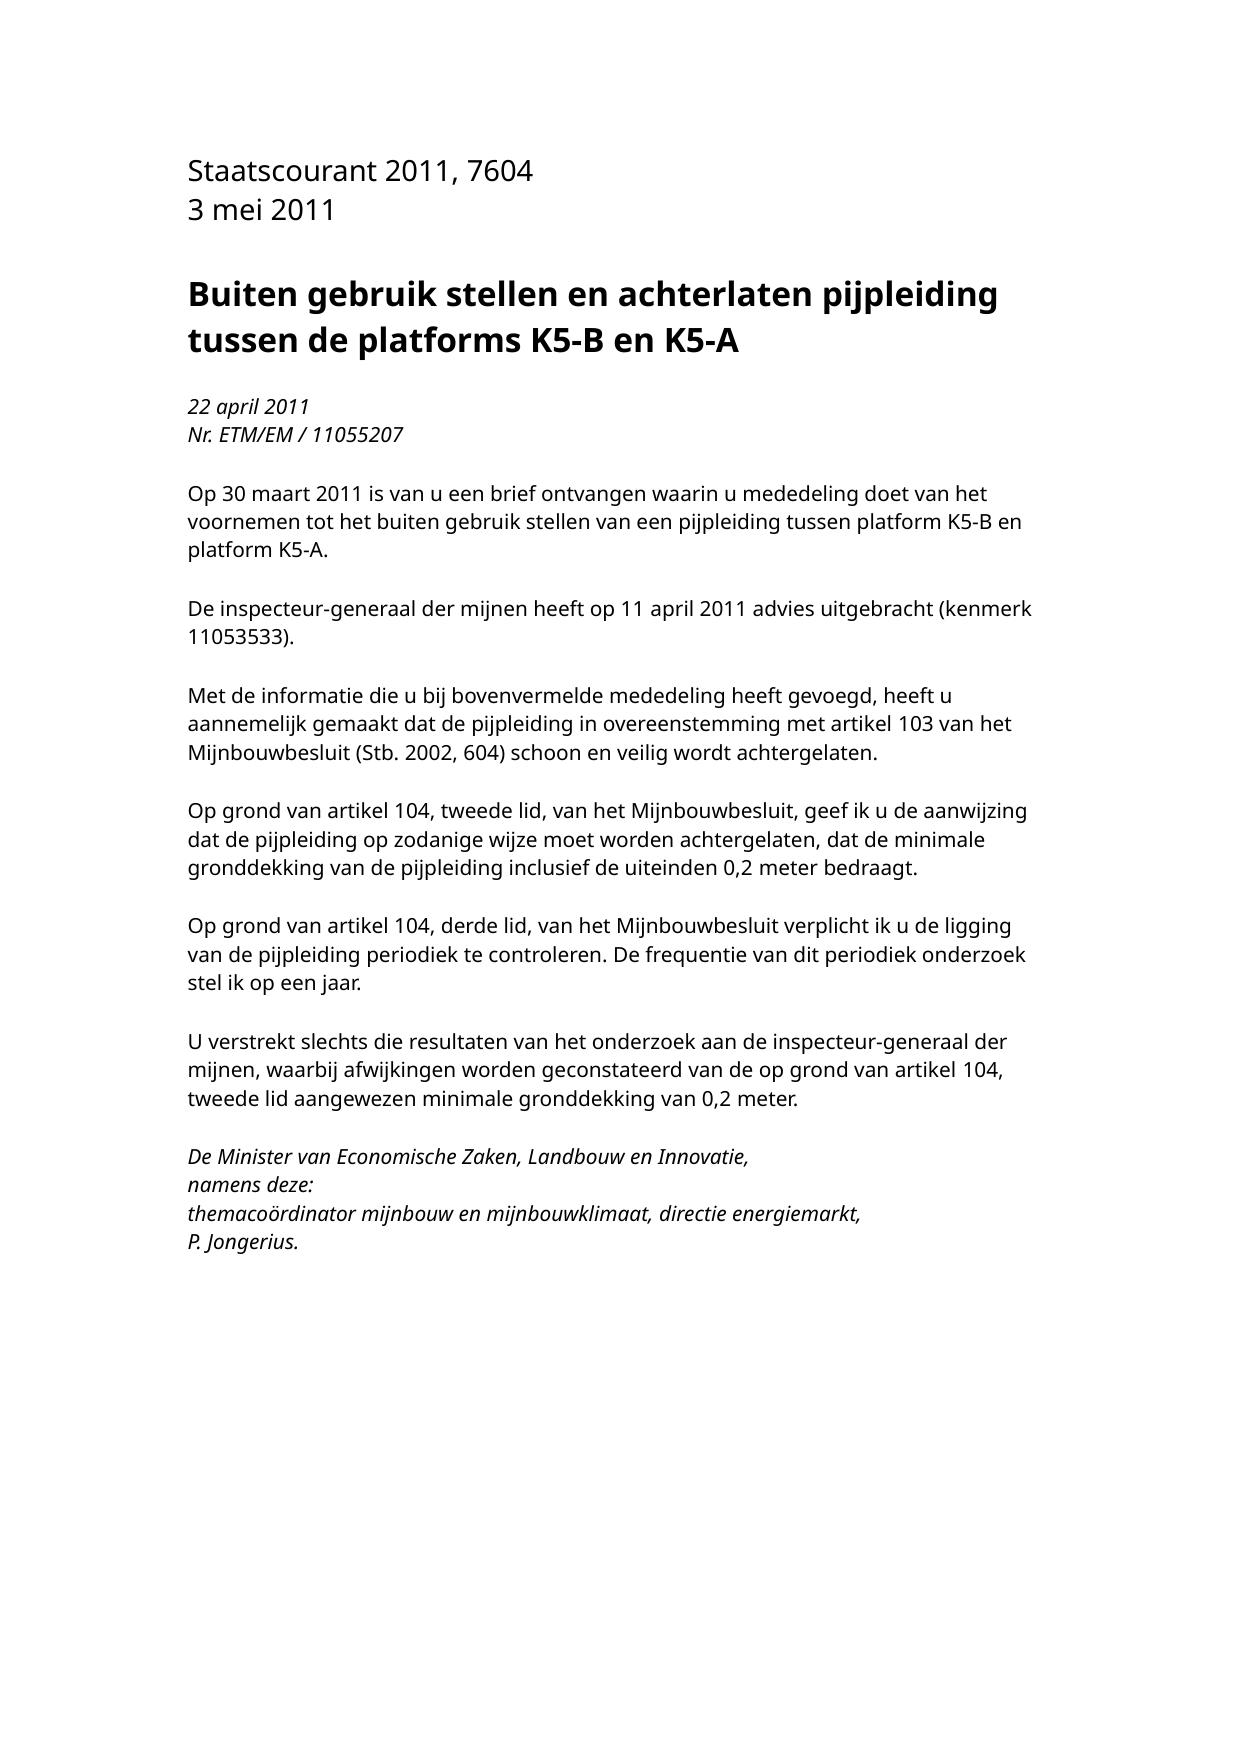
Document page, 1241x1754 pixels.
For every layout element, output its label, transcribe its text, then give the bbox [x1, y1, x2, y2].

text Op grond van artikel 104, tweede lid, van het Mijnbouwbesluit, geef ik u de aanwijzing dat de pijpleiding op zodanige wijze moet worden achtergelaten, dat de minimale gronddekking van de pijpleiding inclusief de uiteinden 0,2 meter bedraagt. [187, 796, 1053, 882]
text De Minister van Economische Zaken, Landbouw en Innovatie, [187, 1142, 1053, 1171]
text namens deze: [187, 1171, 1053, 1199]
text 22 april 2011 [187, 392, 1053, 420]
subtitle Buiten gebruik stellen en achterlaten pijpleiding tussen de platforms K5-B en K5-A [187, 271, 1053, 362]
text Op 30 maart 2011 is van u een brief ontvangen waarin u mededeling doet van het voornemen tot het buiten gebruik stellen van een pijpleiding tussen platform K5-B en platform K5-A. [187, 479, 1053, 564]
text Op grond van artikel 104, derde lid, van het Mijnbouwbesluit verplicht ik u de ligging van de pijpleiding periodiek te controleren. De frequentie van dit periodiek onderzoek stel ik op een jaar. [187, 912, 1053, 997]
text De inspecteur-generaal der mijnen heeft op 11 april 2011 advies uitgebracht (kenmerk 11053533). [187, 594, 1053, 651]
text 3 mei 2011 [187, 190, 1053, 229]
text Nr. ETM/EM / 11055207 [187, 420, 1053, 449]
text Met de informatie die u bij bovenvermelde mededeling heeft gevoegd, heeft u aannemelijk gemaakt dat de pijpleiding in overeenstemming met artikel 103 van het Mijnbouwbesluit (Stb. 2002, 604) schoon en veilig wordt achtergelaten. [187, 681, 1053, 766]
text Staatscourant 2011, 7604 [187, 150, 1053, 190]
text themacoördinator mijnbouw en mijnbouwklimaat, directie energiemarkt, [187, 1199, 1053, 1227]
text U verstrekt slechts die resultaten van het onderzoek aan de inspecteur-generaal der mijnen, waarbij afwijkingen worden geconstateerd van de op grond van artikel 104, tweede lid aangewezen minimale gronddekking van 0,2 meter. [187, 1027, 1053, 1112]
text P. Jongerius. [187, 1227, 1053, 1256]
